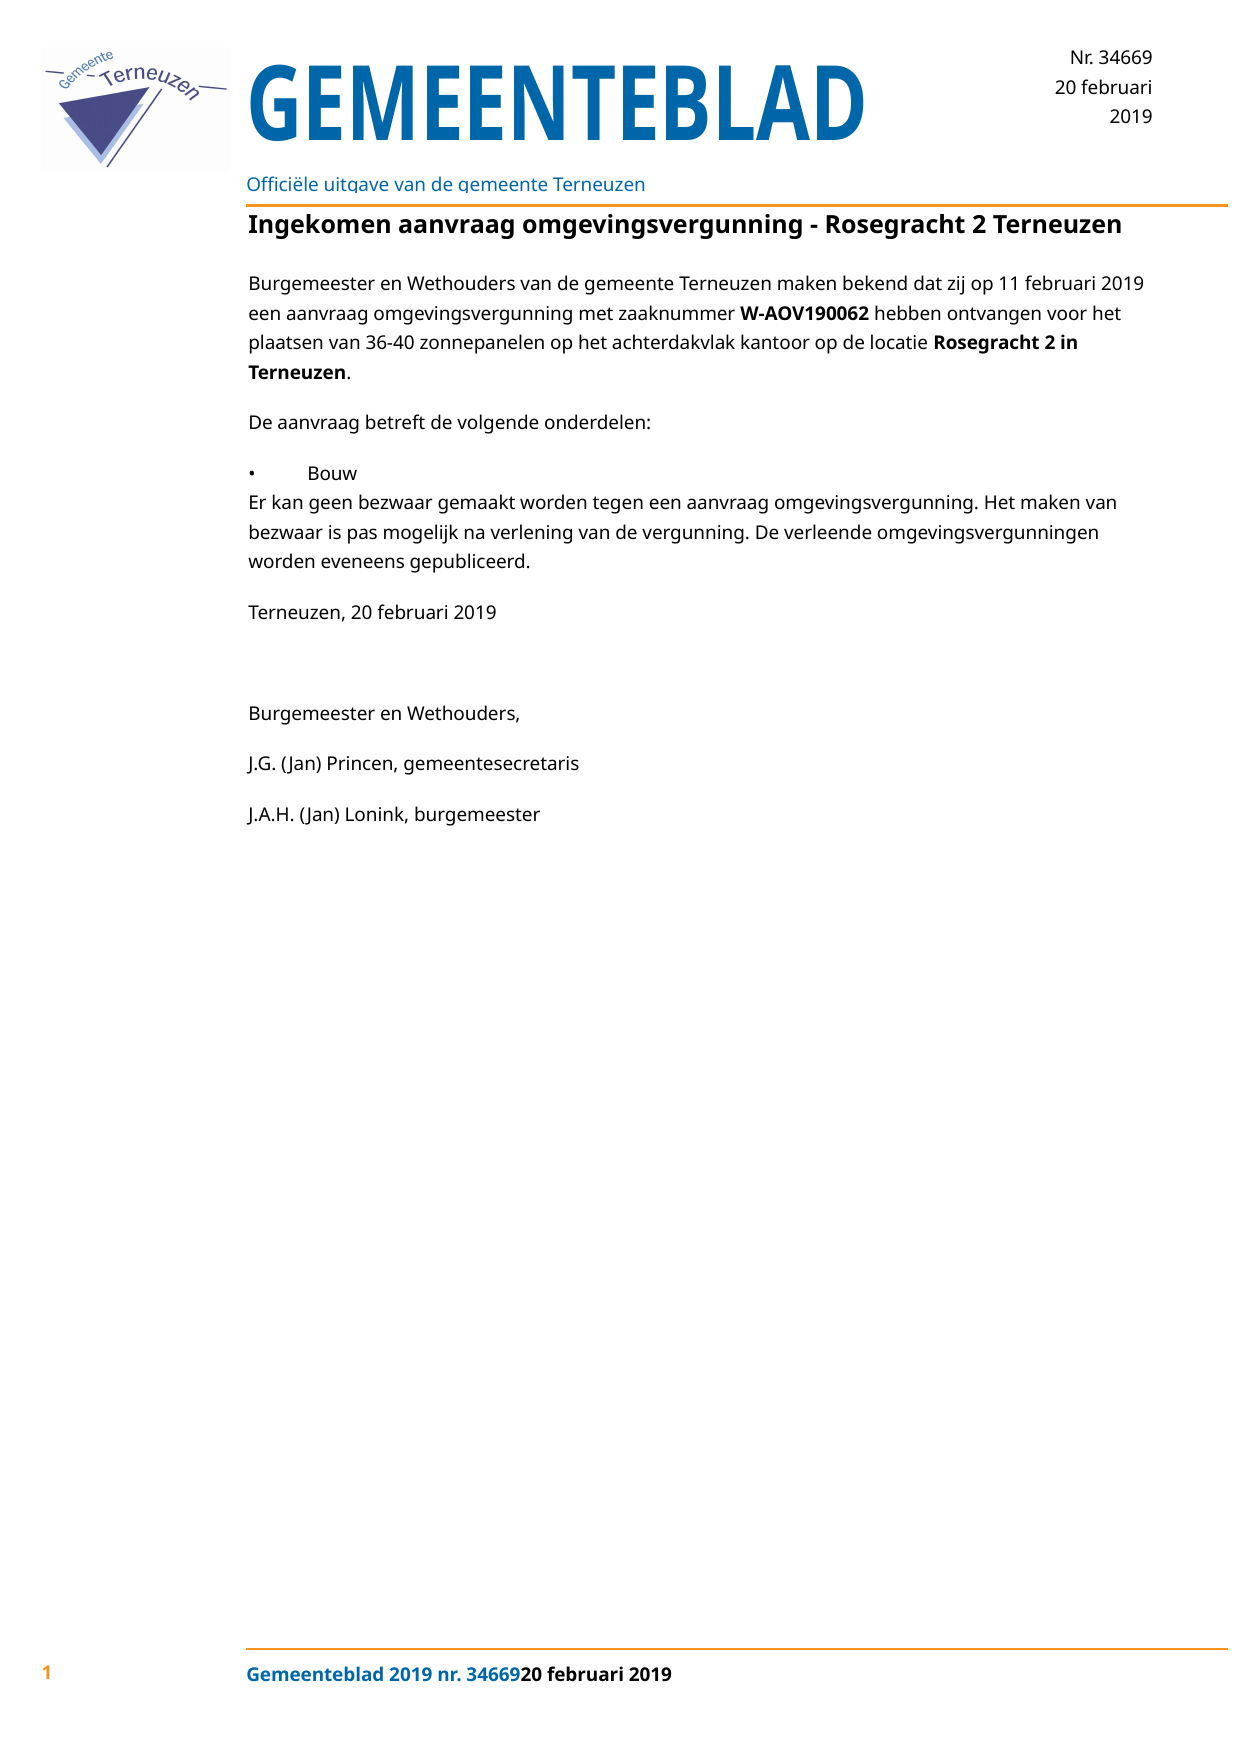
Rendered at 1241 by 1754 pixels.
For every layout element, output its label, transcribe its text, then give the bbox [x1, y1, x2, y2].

list Bouw [248, 460, 1152, 486]
text De aanvraag betreft de volgende onderdelen: [248, 409, 1152, 435]
text Burgemeester en Wethouders van de gemeente Terneuzen maken bekend dat zij op 11 februari 2019 een aanvraag omgevingsvergunning met zaaknummer W-AOV190062 hebben ontvangen voor het plaatsen van 36-40 zonnepanelen op het achterdakvlak kantoor op de locatie Rosegracht 2 in Terneuzen. [248, 270, 1152, 385]
text Burgemeester en Wethouders, [248, 700, 1152, 726]
text Er kan geen bezwaar gemaakt worden tegen een aanvraag omgevingsvergunning. Het maken van bezwaar is pas mogelijk na verlening van de vergunning. De verleende omgevingsvergunningen worden eveneens gepubliceerd. [248, 489, 1152, 574]
text J.A.H. (Jan) Lonink, burgemeester [248, 801, 1152, 826]
text Ingekomen aanvraag omgevingsvergunning - Rosegracht 2 Terneuzen [248, 207, 1152, 241]
text Terneuzen, 20 februari 2019 [248, 599, 1152, 625]
text J.G. (Jan) Princen, gemeentesecretaris [248, 750, 1152, 776]
picture [41, 47, 231, 172]
